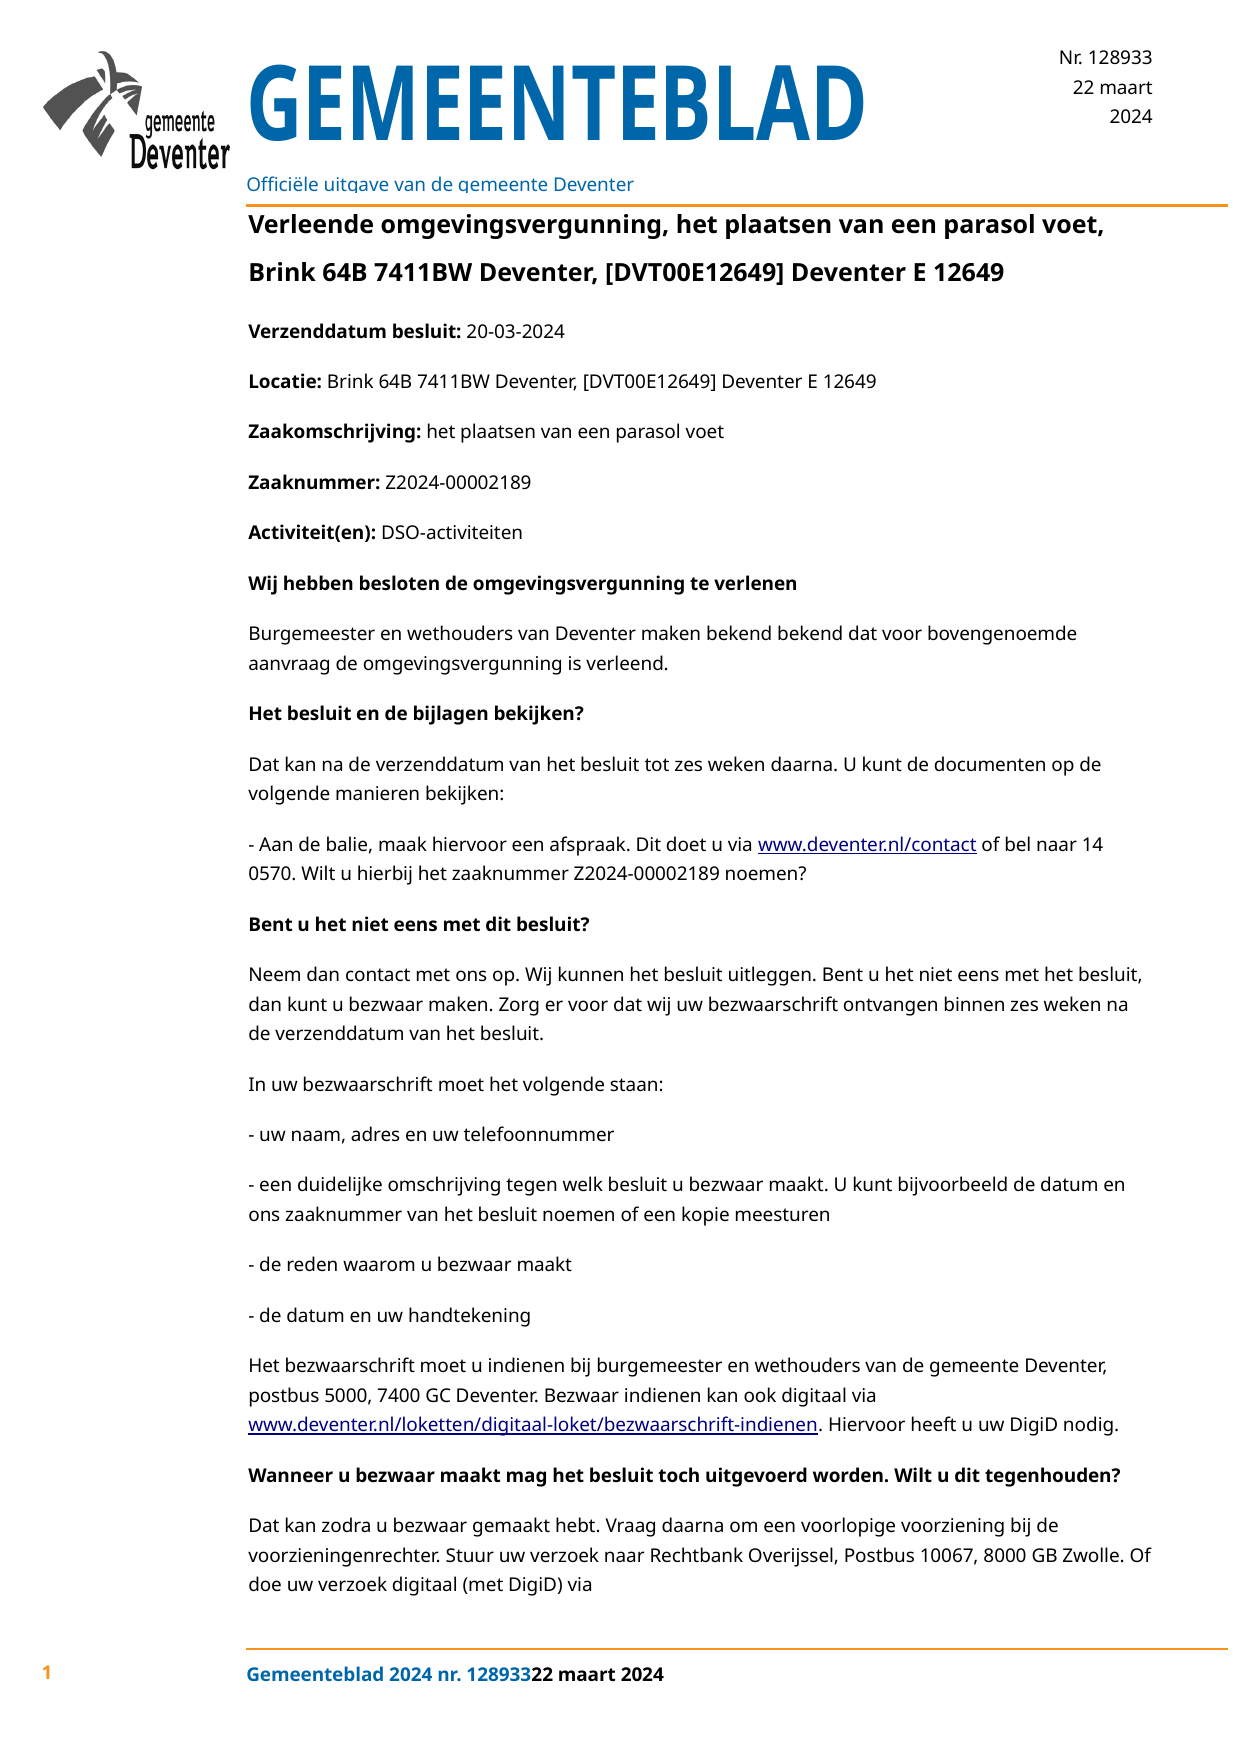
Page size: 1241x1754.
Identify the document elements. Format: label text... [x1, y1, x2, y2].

text Dat kan na de verzenddatum van het besluit tot zes weken daarna. U kunt de documenten op de volgende manieren bekijken: [248, 751, 1152, 806]
text - de reden waarom u bezwaar maakt [248, 1252, 1152, 1277]
text Dat kan zodra u bezwaar gemaakt hebt. Vraag daarna om een voorlopige voorziening bij de voorzieningenrechter. Stuur uw verzoek naar Rechtbank Overijssel, Postbus 10067, 8000 GB Zwolle. Of doe uw verzoek digitaal (met DigiD) via [248, 1512, 1152, 1597]
text - een duidelijke omschrijving tegen welk besluit u bezwaar maakt. U kunt bijvoorbeeld de datum en ons zaaknummer van het besluit noemen of een kopie meesturen [248, 1172, 1152, 1227]
text - Aan de balie, maak hiervoor een afspraak. Dit doet u via www.deventer.nl/contact of bel naar 14 0570. Wilt u hierbij het zaaknummer Z2024-00002189 noemen? [248, 831, 1152, 886]
text Verleende omgevingsvergunning, het plaatsen van een parasol voet, Brink 64B 7411BW Deventer, [DVT00E12649] Deventer E 12649 [248, 207, 1152, 288]
text - de datum en uw handtekening [248, 1302, 1152, 1328]
text Het besluit en de bijlagen bekijken? [248, 700, 1152, 726]
text Locatie: Brink 64B 7411BW Deventer, [DVT00E12649] Deventer E 12649 [248, 368, 1152, 394]
text Zaaknummer: Z2024-00002189 [248, 469, 1152, 495]
text - uw naam, adres en uw telefoonnummer [248, 1121, 1152, 1147]
text Verzenddatum besluit: 20-03-2024 [248, 318, 1152, 344]
text Neem dan contact met ons op. Wij kunnen het besluit uitleggen. Bent u het niet eens met het besluit, dan kunt u bezwaar maken. Zorg er voor dat wij uw bezwaarschrift ontvangen binnen zes weken na de verzenddatum van het besluit. [248, 961, 1152, 1046]
text Activiteit(en): DSO-activiteiten [248, 519, 1152, 545]
text Wanneer u bezwaar maakt mag het besluit toch uitgevoerd worden. Wilt u dit tegenhouden? [248, 1462, 1152, 1488]
text In uw bezwaarschrift moet het volgende staan: [248, 1071, 1152, 1097]
picture [41, 47, 231, 172]
text Zaakomschrijving: het plaatsen van een parasol voet [248, 419, 1152, 444]
text Wij hebben besloten de omgevingsvergunning te verlenen [248, 570, 1152, 596]
text Burgemeester en wethouders van Deventer maken bekend bekend dat voor bovengenoemde aanvraag de omgevingsvergunning is verleend. [248, 620, 1152, 676]
text Bent u het niet eens met dit besluit? [248, 911, 1152, 937]
text Het bezwaarschrift moet u indienen bij burgemeester en wethouders van de gemeente Deventer, postbus 5000, 7400 GC Deventer. Bezwaar indienen kan ook digitaal via www.deventer.nl/loketten/digitaal-loket/bezwaarschrift-indienen. Hiervoor heeft u uw DigiD nodig. [248, 1352, 1152, 1437]
